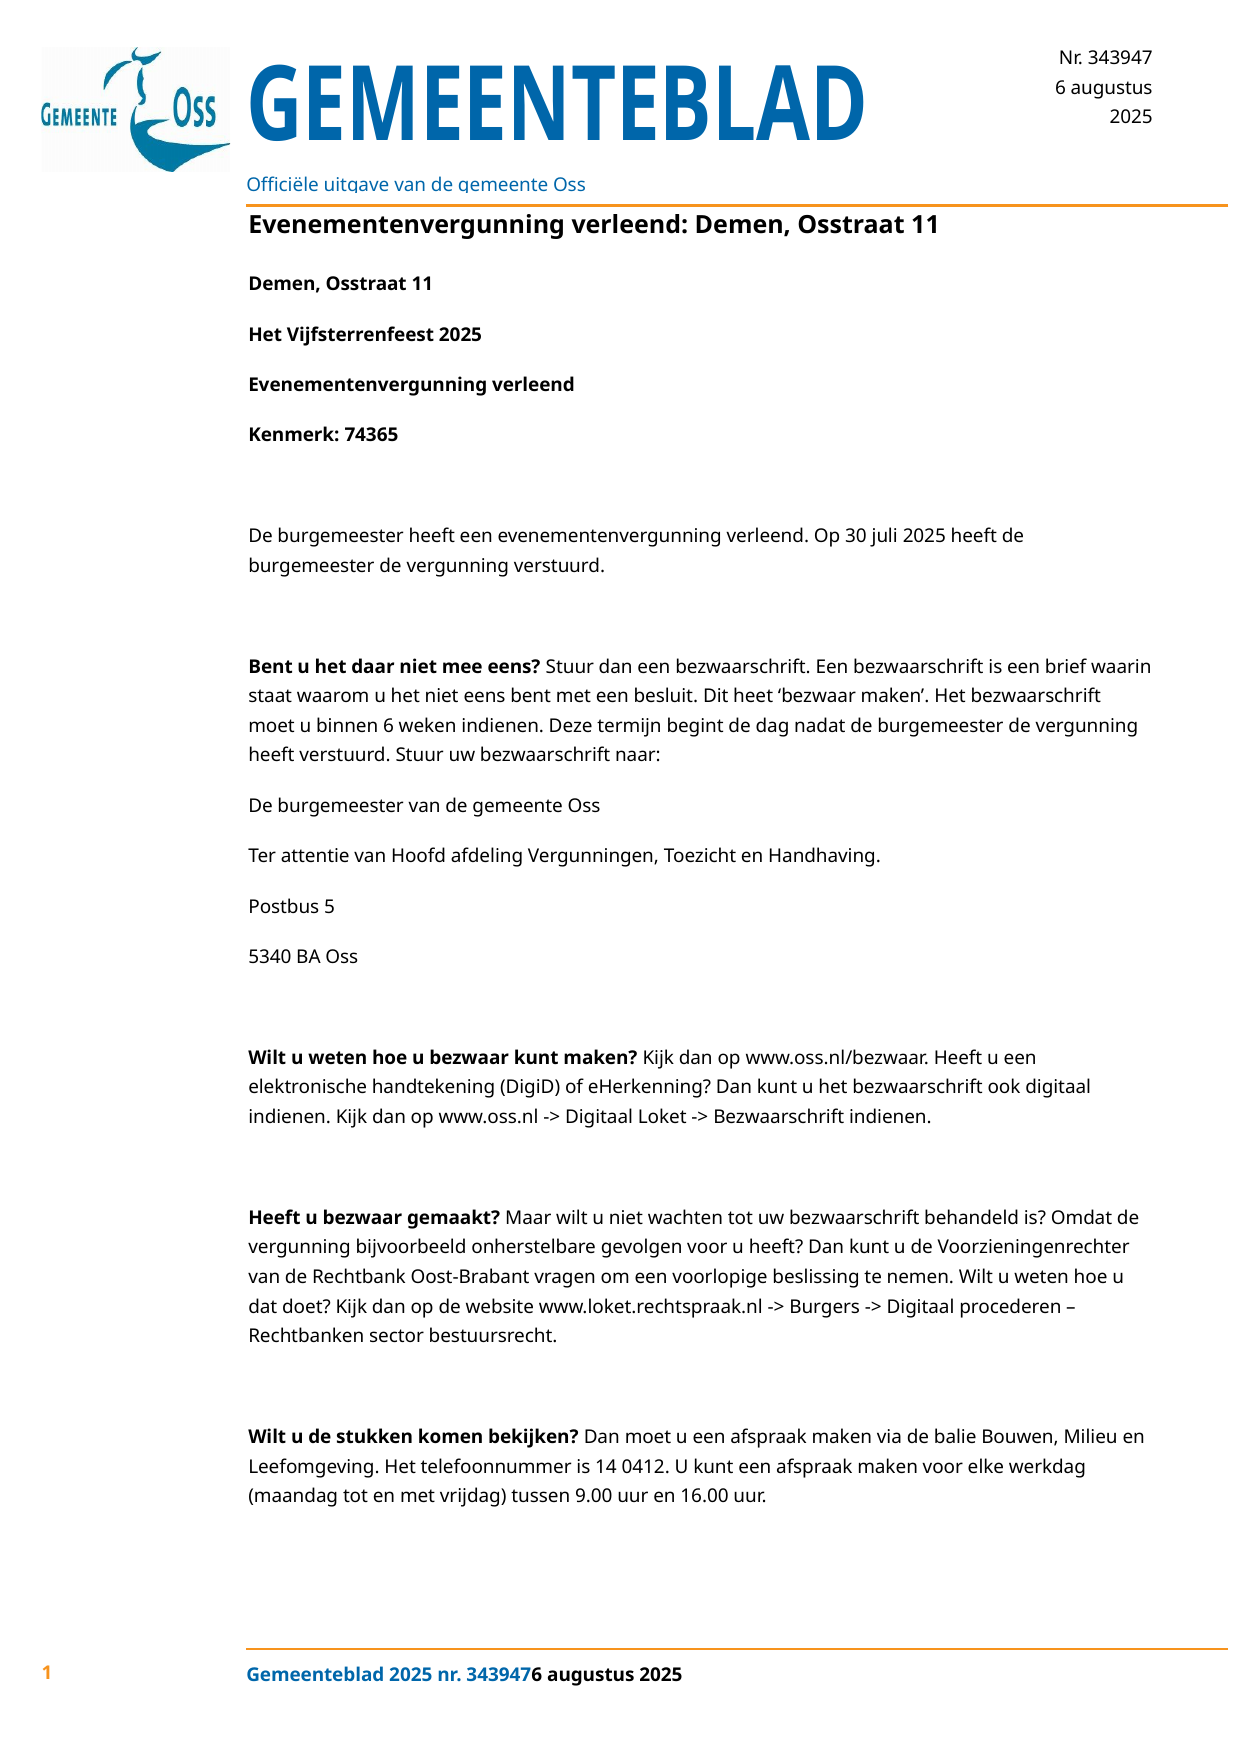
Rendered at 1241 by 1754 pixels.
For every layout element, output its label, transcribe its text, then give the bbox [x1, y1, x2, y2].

text 5340 BA Oss [248, 943, 1152, 969]
picture [41, 47, 231, 172]
text Heeft u bezwaar gemaakt? Maar wilt u niet wachten tot uw bezwaarschrift behandeld is? Omdat de vergunning bijvoorbeeld onherstelbare gevolgen voor u heeft? Dan kunt u de Voorzieningenrechter van de Rechtbank Oost-Brabant vragen om een voorlopige beslissing te nemen. Wilt u weten hoe u dat doet? Kijk dan op de website www.loket.rechtspraak.nl -> Burgers -> Digitaal procederen – Rechtbanken sector bestuursrecht. [248, 1204, 1152, 1348]
text Evenementenvergunning verleend [248, 371, 1152, 397]
text Postbus 5 [248, 893, 1152, 918]
text Wilt u de stukken komen bekijken? Dan moet u een afspraak maken via de balie Bouwen, Milieu en Leefomgeving. Het telefoonnummer is 14 0412. U kunt een afspraak maken voor elke werkdag (maandag tot en met vrijdag) tussen 9.00 uur en 16.00 uur. [248, 1423, 1152, 1508]
text Ter attentie van Hoofd afdeling Vergunningen, Toezicht en Handhaving. [248, 842, 1152, 868]
text Het Vijfsterrenfeest 2025 [248, 321, 1152, 346]
text Kenmerk: 74365 [248, 422, 1152, 447]
text Demen, Osstraat 11 [248, 270, 1152, 296]
text Bent u het daar niet mee eens? Stuur dan een bezwaarschrift. Een bezwaarschrift is een brief waarin staat waarom u het niet eens bent met een besluit. Dit heet ‘bezwaar maken’. Het bezwaarschrift moet u binnen 6 weken indienen. Deze termijn begint de dag nadat de burgemeester de vergunning heeft verstuurd. Stuur uw bezwaarschrift naar: [248, 653, 1152, 767]
text Evenementenvergunning verleend: Demen, Osstraat 11 [248, 207, 1152, 241]
text De burgemeester van de gemeente Oss [248, 792, 1152, 818]
text De burgemeester heeft een evenementenvergunning verleend. Op 30 juli 2025 heeft de burgemeester de vergunning verstuurd. [248, 522, 1152, 578]
text Wilt u weten hoe u bezwaar kunt maken? Kijk dan op www.oss.nl/bezwaar. Heeft u een elektronische handtekening (DigiD) of eHerkenning? Dan kunt u het bezwaarschrift ook digitaal indienen. Kijk dan op www.oss.nl -> Digitaal Loket -> Bezwaarschrift indienen. [248, 1044, 1152, 1129]
